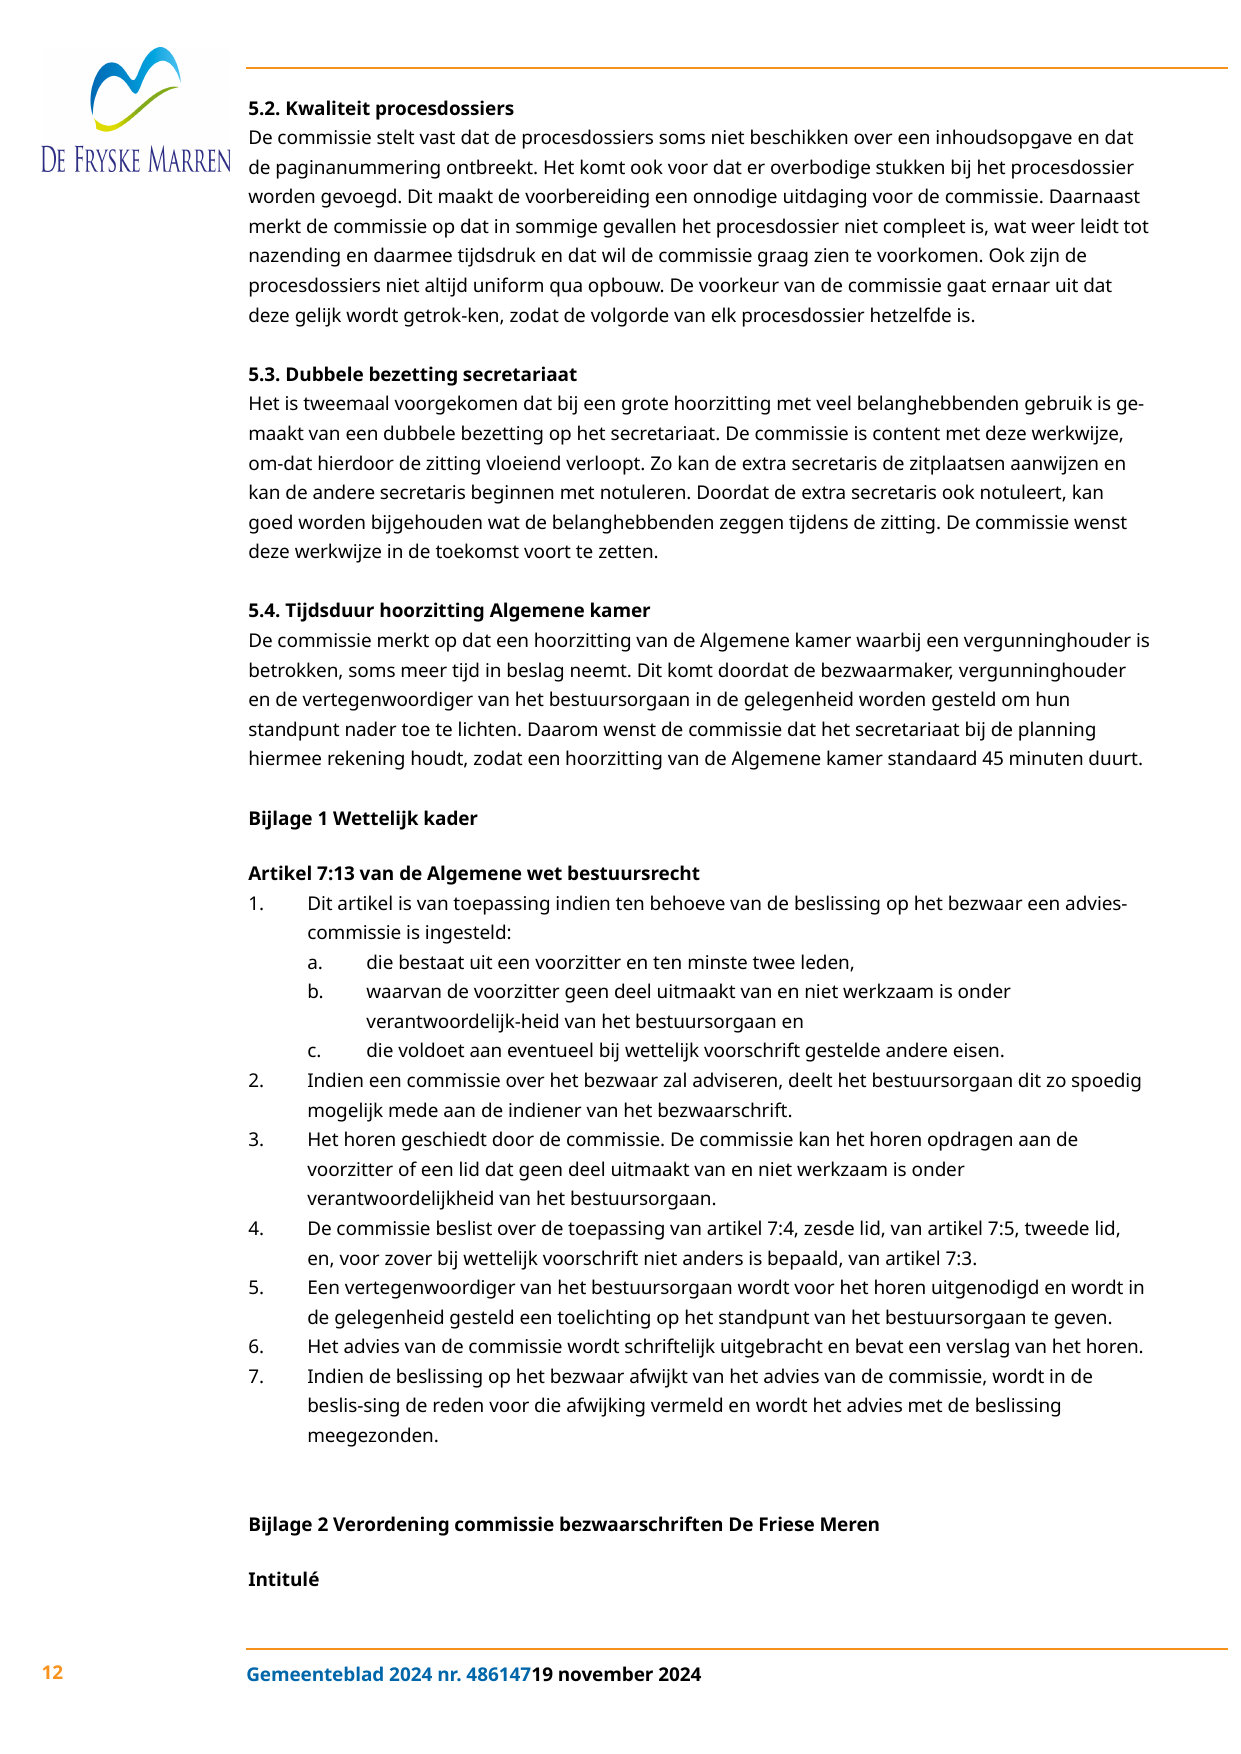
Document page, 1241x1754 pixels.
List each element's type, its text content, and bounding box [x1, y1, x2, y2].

list Een vertegenwoordiger van het bestuursorgaan wordt voor het horen uitgenodigd en wordt in de gelegenheid gesteld een toelichting op het standpunt van het bestuursorgaan te geven. [248, 1274, 1152, 1329]
text Het is tweemaal voorgekomen dat bij een grote hoorzitting met veel belanghebbenden gebruik is ge-maakt van een dubbele bezetting op het secretariaat. De commissie is content met deze werkwijze, om-dat hierdoor de zitting vloeiend verloopt. Zo kan de extra secretaris de zitplaatsen aanwijzen en kan de andere secretaris beginnen met notuleren. Doordat de extra secretaris ook notuleert, kan goed worden bijgehouden wat de belanghebbenden zeggen tijdens de zitting. De commissie wenst deze werkwijze in de toekomst voort te zetten. [248, 391, 1152, 564]
list Het horen geschiedt door de commissie. De commissie kan het horen opdragen aan de voorzitter of een lid dat geen deel uitmaakt van en niet werkzaam is onder verantwoordelijkheid van het bestuursorgaan. [248, 1126, 1152, 1211]
text De commissie merkt op dat een hoorzitting van de Algemene kamer waarbij een vergunninghouder is betrokken, soms meer tijd in beslag neemt. Dit komt doordat de bezwaarmaker, vergunninghouder en de vertegenwoordiger van het bestuursorgaan in de gelegenheid worden gesteld om hun standpunt nader toe te lichten. Daarom wenst de commissie dat het secretariaat bij de planning hiermee rekening houdt, zodat een hoorzitting van de Algemene kamer standaard 45 minuten duurt. [248, 627, 1152, 771]
text Artikel 7:13 van de Algemene wet bestuursrecht [248, 860, 1152, 886]
list waarvan de voorzitter geen deel uitmaakt van en niet werkzaam is onder verantwoordelijk-heid van het bestuursorgaan en [307, 978, 1152, 1034]
text De commissie stelt vast dat de procesdossiers soms niet beschikken over een inhoudsopgave en dat de paginanummering ontbreekt. Het komt ook voor dat er overbodige stukken bij het procesdossier worden gevoegd. Dit maakt de voorbereiding een onnodige uitdaging voor de commissie. Daarnaast merkt de commissie op dat in sommige gevallen het procesdossier niet compleet is, wat weer leidt tot nazending en daarmee tijdsdruk en dat wil de commissie graag zien te voorkomen. Ook zijn de procesdossiers niet altijd uniform qua opbouw. De voorkeur van de commissie gaat ernaar uit dat deze gelijk wordt getrok-ken, zodat de volgorde van elk procesdossier hetzelfde is. [248, 124, 1152, 328]
text 5.4. Tijdsduur hoorzitting Algemene kamer [248, 598, 1152, 623]
list Indien een commissie over het bezwaar zal adviseren, deelt het bestuursorgaan dit zo spoedig mogelijk mede aan de indiener van het bezwaarschrift. [248, 1067, 1152, 1122]
text Bijlage 1 Wettelijk kader [248, 805, 1152, 831]
list Indien de beslissing op het bezwaar afwijkt van het advies van de commissie, wordt in de beslis-sing de reden voor die afwijking vermeld en wordt het advies met de beslissing meegezonden. [248, 1363, 1152, 1448]
list Het advies van de commissie wordt schriftelijk uitgebracht en bevat een verslag van het horen. [248, 1333, 1152, 1359]
list Dit artikel is van toepassing indien ten behoeve van de beslissing op het bezwaar een advies-commissie is ingesteld: [248, 890, 1152, 945]
list De commissie beslist over de toepassing van artikel 7:4, zesde lid, van artikel 7:5, tweede lid, en, voor zover bij wettelijk voorschrift niet anders is bepaald, van artikel 7:3. [248, 1215, 1152, 1270]
text Bijlage 2 Verordening commissie bezwaarschriften De Friese Meren [248, 1511, 1152, 1537]
picture [41, 47, 231, 172]
text 5.2. Kwaliteit procesdossiers [248, 95, 1152, 121]
list die voldoet aan eventueel bij wettelijk voorschrift gestelde andere eisen. [307, 1038, 1152, 1063]
text 5.3. Dubbele bezetting secretariaat [248, 361, 1152, 387]
list die bestaat uit een voorzitter en ten minste twee leden, [307, 949, 1152, 974]
text Intitulé [248, 1566, 1152, 1592]
